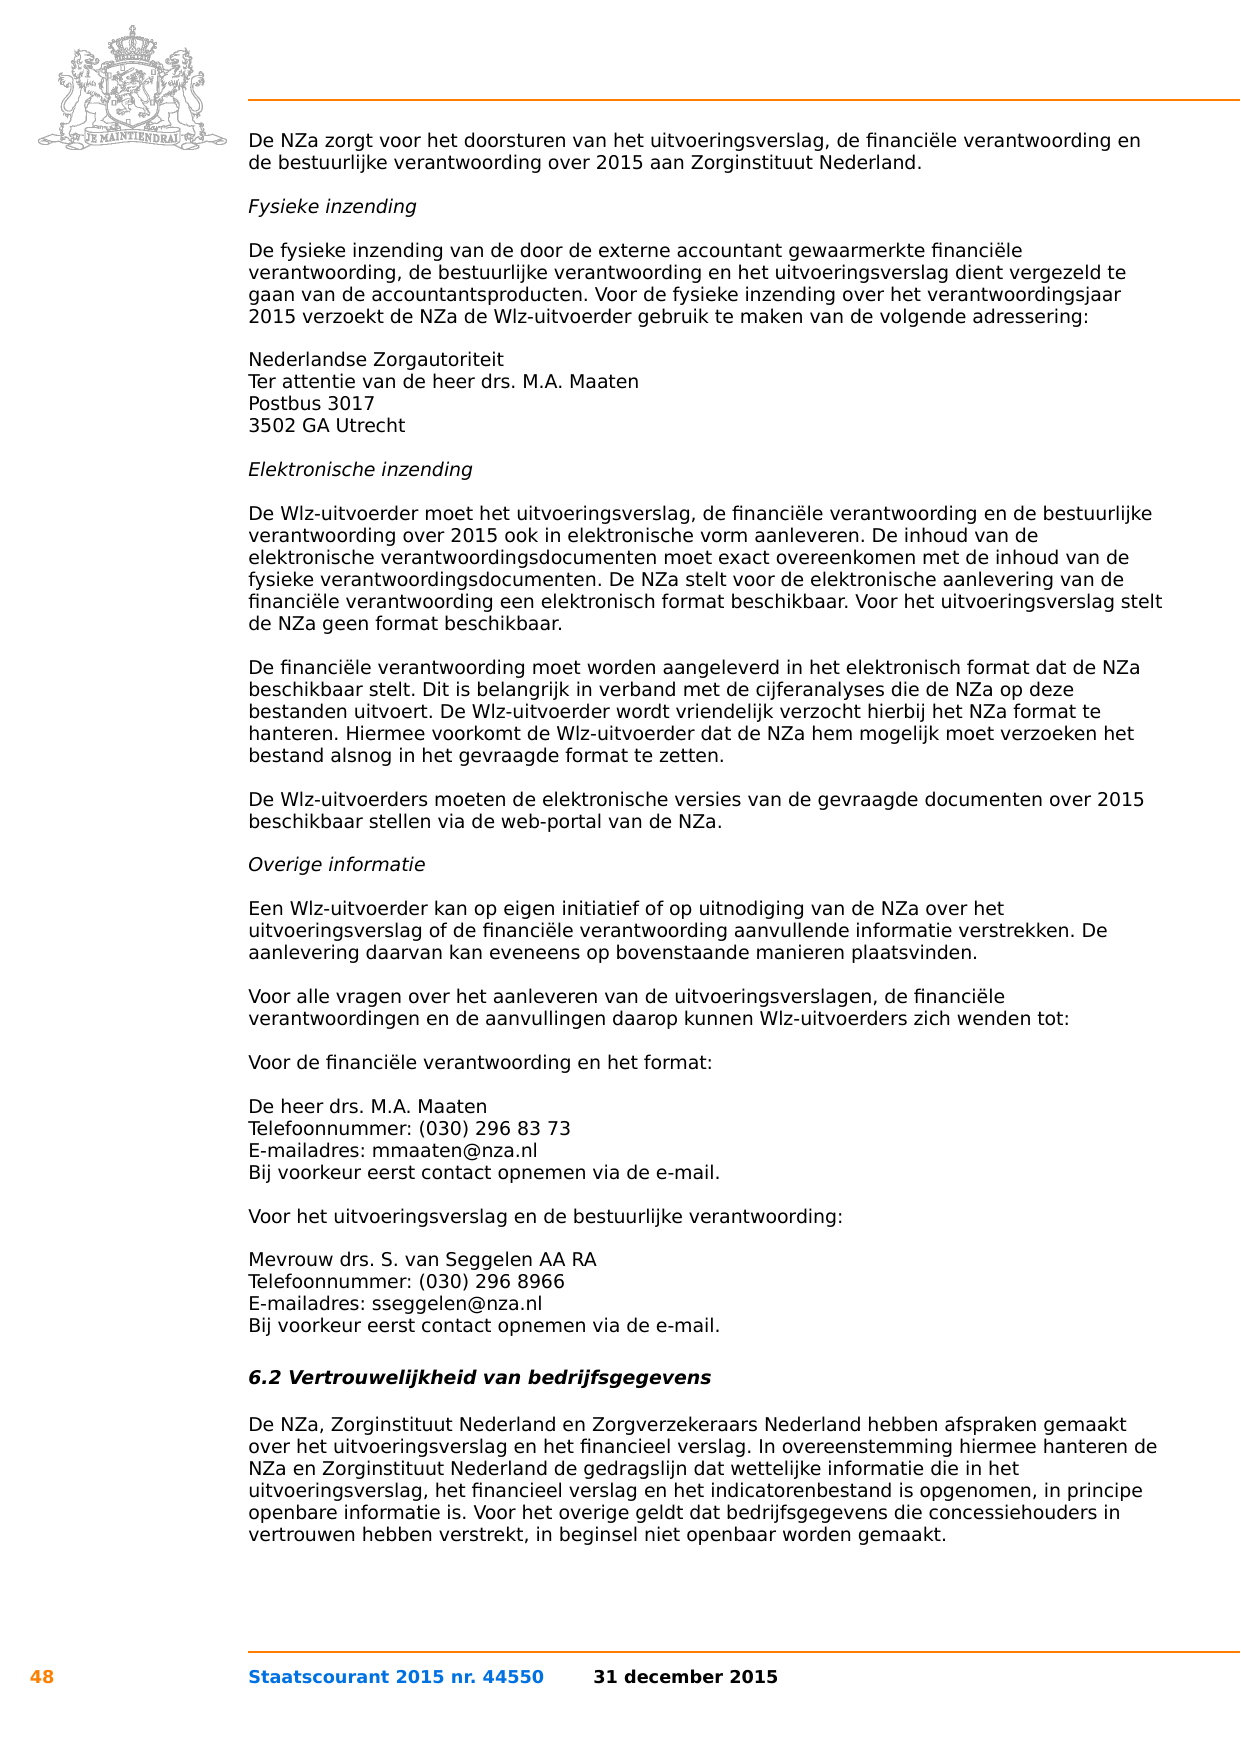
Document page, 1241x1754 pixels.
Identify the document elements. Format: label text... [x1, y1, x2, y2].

text Telefoonnummer: (030) 296 83 73 [248, 1118, 1163, 1140]
text Ter attentie van de heer drs. M.A. Maaten [248, 371, 1163, 393]
subtitle 6.2 Vertrouwelijkheid van bedrijfsgegevens [248, 1367, 1163, 1389]
text De financiële verantwoording moet worden aangeleverd in het elektronisch format dat de NZa beschikbaar stelt. Dit is belangrijk in verband met de cijferanalyses die de NZa op deze bestanden uitvoert. De Wlz-uitvoerder wordt vriendelijk verzocht hierbij het NZa format te hanteren. Hiermee voorkomt de Wlz-uitvoerder dat de NZa hem mogelijk moet verzoeken het bestand alsnog in het gevraagde format te zetten. [248, 657, 1163, 767]
text Voor alle vragen over het aanleveren van de uitvoeringsverslagen, de financiële verantwoordingen en de aanvullingen daarop kunnen Wlz-uitvoerders zich wenden tot: [248, 986, 1163, 1030]
text E-mailadres: sseggelen@nza.nl [248, 1293, 1163, 1315]
text Voor de financiële verantwoording en het format: [248, 1052, 1163, 1074]
text Mevrouw drs. S. van Seggelen AA RA [248, 1249, 1163, 1271]
text Nederlandse Zorgautoriteit [248, 349, 1163, 371]
text De heer drs. M.A. Maaten [248, 1096, 1163, 1118]
text De NZa zorgt voor het doorsturen van het uitvoeringsverslag, de financiële verantwoording en de bestuurlijke verantwoording over 2015 aan Zorginstituut Nederland. [248, 130, 1163, 174]
text De fysieke inzending van de door de externe accountant gewaarmerkte financiële verantwoording, de bestuurlijke verantwoording en het uitvoeringsverslag dient vergezeld te gaan van de accountantsproducten. Voor de fysieke inzending over het verantwoordingsjaar 2015 verzoekt de NZa de Wlz-uitvoerder gebruik te maken van de volgende adressering: [248, 239, 1163, 327]
text De NZa, Zorginstituut Nederland en Zorgverzekeraars Nederland hebben afspraken gemaakt over het uitvoeringsverslag en het financieel verslag. In overeenstemming hiermee hanteren de NZa en Zorginstituut Nederland de gedragslijn dat wettelijke informatie die in het uitvoeringsverslag, het financieel verslag en het indicatorenbestand is opgenomen, in principe openbare informatie is. Voor het overige geldt dat bedrijfsgegevens die concessiehouders in vertrouwen hebben verstrekt, in beginsel niet openbaar worden gemaakt. [248, 1414, 1163, 1546]
text Voor het uitvoeringsverslag en de bestuurlijke verantwoording: [248, 1206, 1163, 1227]
text Postbus 3017 [248, 393, 1163, 415]
text De Wlz-uitvoerder moet het uitvoeringsverslag, de financiële verantwoording en de bestuurlijke verantwoording over 2015 ook in elektronische vorm aanleveren. De inhoud van de elektronische verantwoordingsdocumenten moet exact overeenkomen met de inhoud van de fysieke verantwoordingsdocumenten. De NZa stelt voor de elektronische aanlevering van de financiële verantwoording een elektronisch format beschikbaar. Voor het uitvoeringsverslag stelt de NZa geen format beschikbaar. [248, 503, 1163, 635]
text Bij voorkeur eerst contact opnemen via de e-mail. [248, 1162, 1163, 1184]
picture [38, 25, 227, 150]
subtitle Elektronische inzending [248, 459, 1163, 481]
text 3502 GA Utrecht [248, 415, 1163, 437]
text Een Wlz-uitvoerder kan op eigen initiatief of op uitnodiging van de NZa over het uitvoeringsverslag of de financiële verantwoording aanvullende informatie verstrekken. De aanlevering daarvan kan eveneens op bovenstaande manieren plaatsvinden. [248, 898, 1163, 964]
subtitle Overige informatie [248, 854, 1163, 876]
text Bij voorkeur eerst contact opnemen via de e-mail. [248, 1315, 1163, 1337]
text E-mailadres: mmaaten@nza.nl [248, 1140, 1163, 1162]
text Telefoonnummer: (030) 296 8966 [248, 1271, 1163, 1293]
text De Wlz-uitvoerders moeten de elektronische versies van de gevraagde documenten over 2015 beschikbaar stellen via de web-portal van de NZa. [248, 788, 1163, 832]
subtitle Fysieke inzending [248, 196, 1163, 218]
